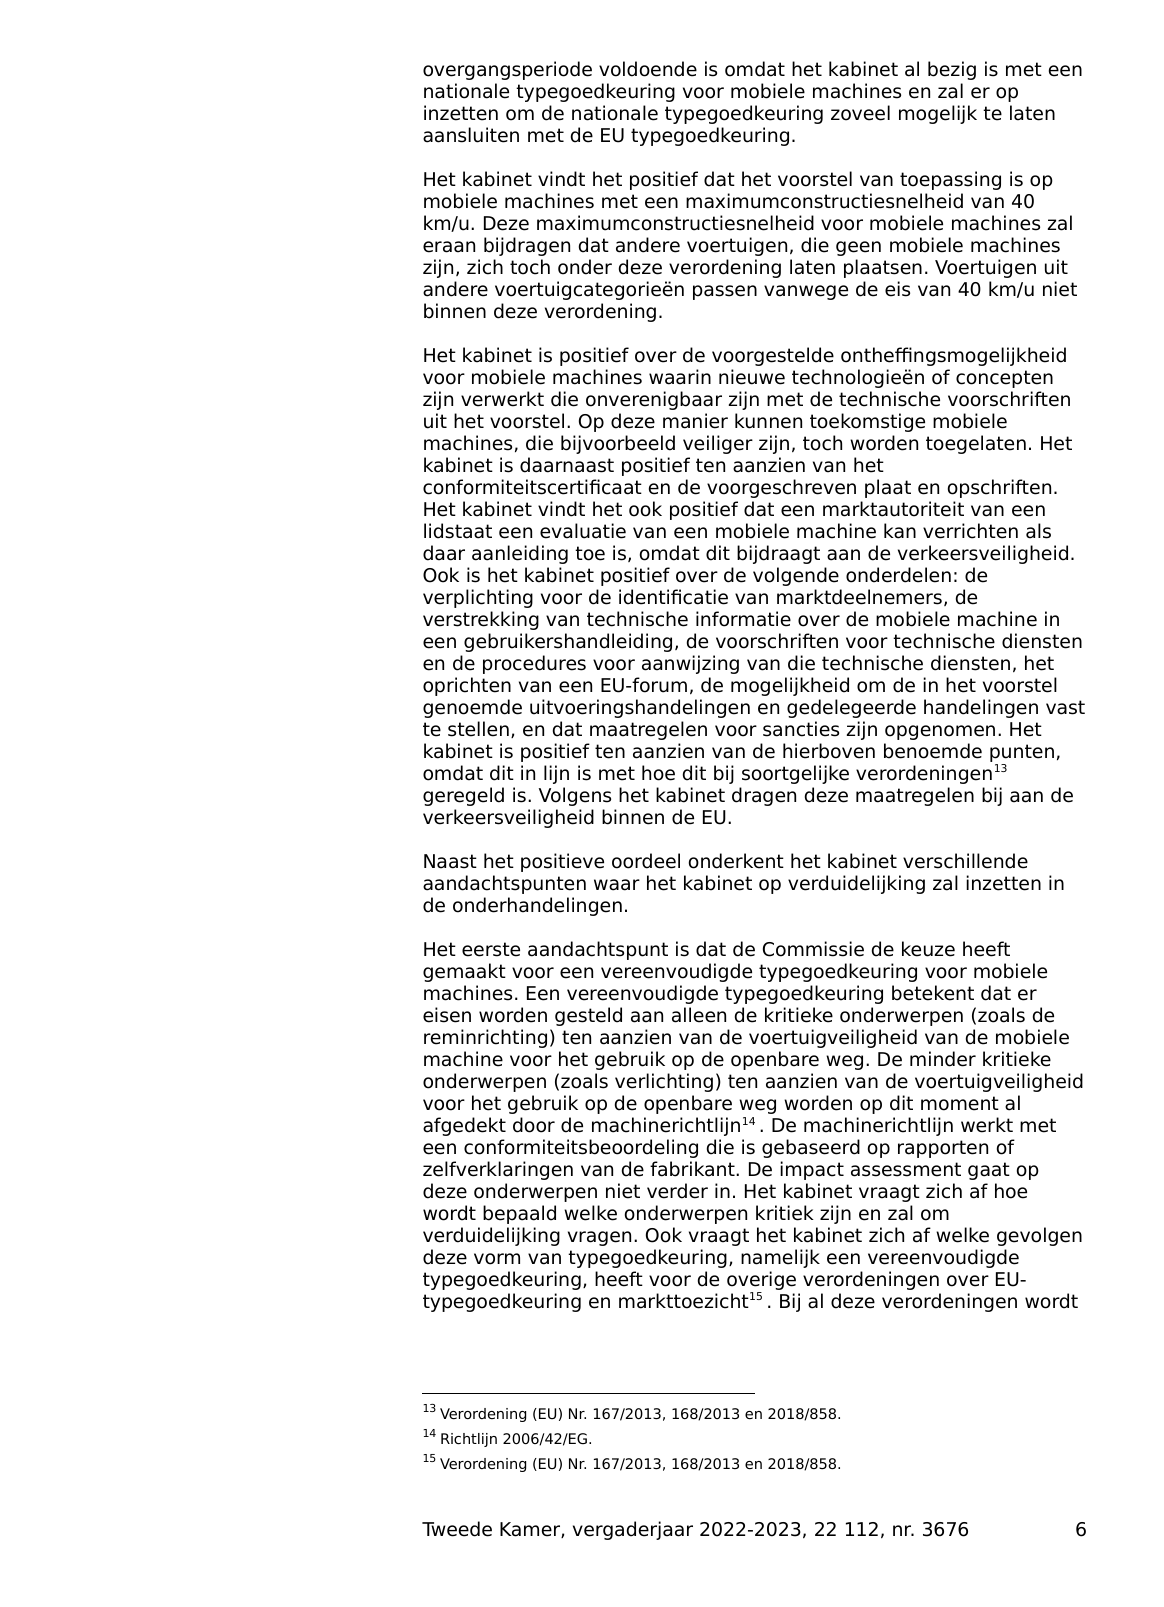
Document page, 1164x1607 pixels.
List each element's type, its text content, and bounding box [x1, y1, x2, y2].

text Verordening (EU) Nr. 167/2013, 168/2013 en 2018/858. [422, 1452, 1087, 1474]
text Het kabinet vindt het positief dat het voorstel van toepassing is op mobiele machines met een maximumconstructiesnelheid van 40 km/u. Deze maximumconstructiesnelheid voor mobiele machines zal eraan bijdragen dat andere voertuigen, die geen mobiele machines zijn, zich toch onder deze verordening laten plaatsen. Voertuigen uit andere voertuigcategorieën passen vanwege de eis van 40 km/u niet binnen deze verordening. [422, 169, 1087, 323]
text Richtlijn 2006/42/EG. [422, 1427, 1087, 1449]
text overgangsperiode voldoende is omdat het kabinet al bezig is met een nationale typegoedkeuring voor mobiele machines en zal er op inzetten om de nationale typegoedkeuring zoveel mogelijk te laten aansluiten met de EU typegoedkeuring. [422, 59, 1087, 147]
text Verordening (EU) Nr. 167/2013, 168/2013 en 2018/858. [422, 1402, 1087, 1424]
text Het eerste aandachtspunt is dat de Commissie de keuze heeft gemaakt voor een vereenvoudigde typegoedkeuring voor mobiele machines. Een vereenvoudigde typegoedkeuring betekent dat er eisen worden gesteld aan alleen de kritieke onderwerpen (zoals de reminrichting) ten aanzien van de voertuigveiligheid van de mobiele machine voor het gebruik op de openbare weg. De minder kritieke onderwerpen (zoals verlichting) ten aanzien van de voertuigveiligheid voor het gebruik op de openbare weg worden op dit moment al afgedekt door de machinerichtlijn. De machinerichtlijn werkt met een conformiteitsbeoordeling die is gebaseerd op rapporten of zelfverklaringen van de fabrikant. De impact assessment gaat op deze onderwerpen niet verder in. Het kabinet vraagt zich af hoe wordt bepaald welke onderwerpen kritiek zijn en zal om verduidelijking vragen. Ook vraagt het kabinet zich af welke gevolgen deze vorm van typegoedkeuring, namelijk een vereenvoudigde typegoedkeuring, heeft voor de overige verordeningen over EU-typegoedkeuring en markttoezicht. Bij al deze verordeningen wordt [422, 939, 1087, 1313]
text Naast het positieve oordeel onderkent het kabinet verschillende aandachtspunten waar het kabinet op verduidelijking zal inzetten in de onderhandelingen. [422, 851, 1087, 917]
text Het kabinet is positief over de voorgestelde ontheffingsmogelijkheid voor mobiele machines waarin nieuwe technologieën of concepten zijn verwerkt die onverenigbaar zijn met de technische voorschriften uit het voorstel. Op deze manier kunnen toekomstige mobiele machines, die bijvoorbeeld veiliger zijn, toch worden toegelaten. Het kabinet is daarnaast positief ten aanzien van het conformiteitscertificaat en de voorgeschreven plaat en opschriften. Het kabinet vindt het ook positief dat een marktautoriteit van een lidstaat een evaluatie van een mobiele machine kan verrichten als daar aanleiding toe is, omdat dit bijdraagt aan de verkeersveiligheid. Ook is het kabinet positief over de volgende onderdelen: de verplichting voor de identificatie van marktdeelnemers, de verstrekking van technische informatie over de mobiele machine in een gebruikershandleiding, de voorschriften voor technische diensten en de procedures voor aanwijzing van die technische diensten, het oprichten van een EU-forum, de mogelijkheid om de in het voorstel genoemde uitvoeringshandelingen en gedelegeerde handelingen vast te stellen, en dat maatregelen voor sancties zijn opgenomen. Het kabinet is positief ten aanzien van de hierboven benoemde punten, omdat dit in lijn is met hoe dit bij soortgelijke verordeningen geregeld is. Volgens het kabinet dragen deze maatregelen bij aan de verkeersveiligheid binnen de EU. [422, 345, 1087, 829]
